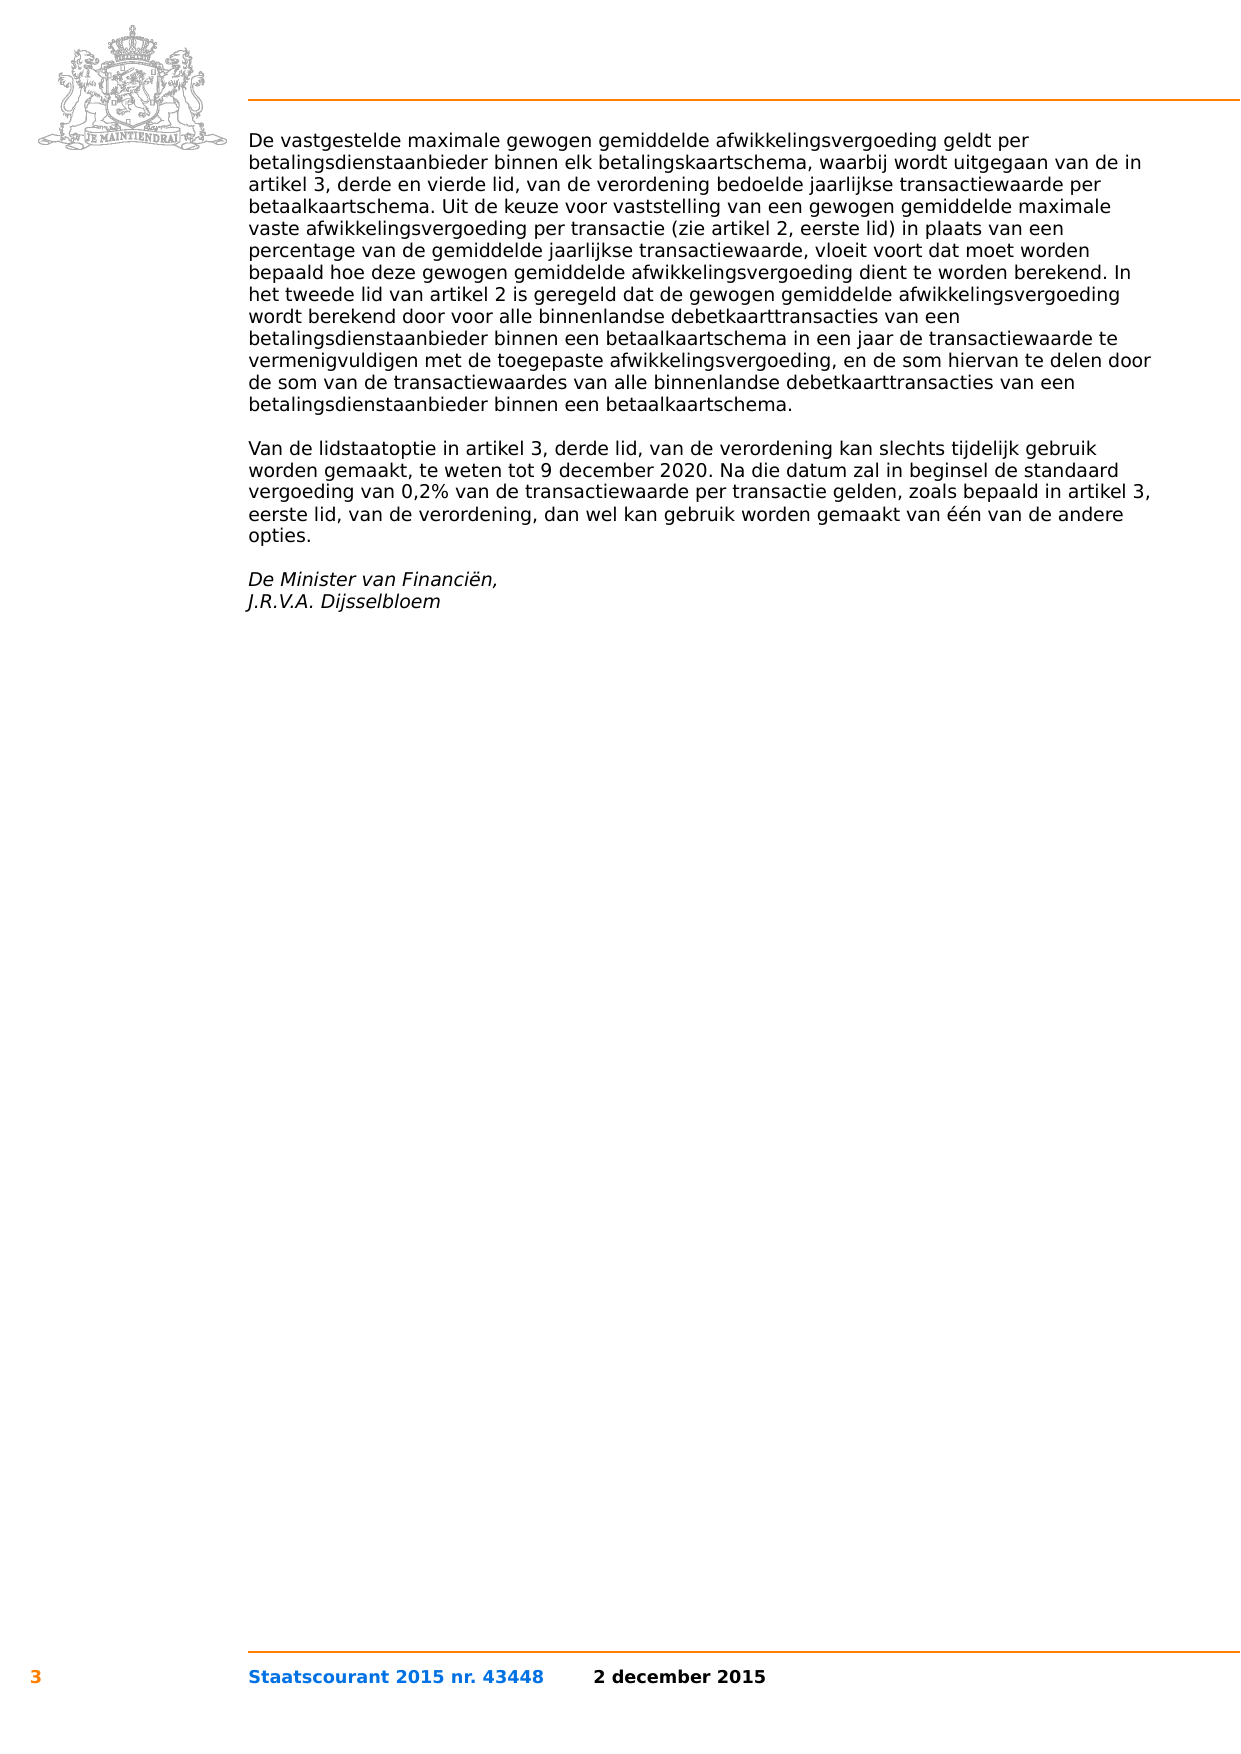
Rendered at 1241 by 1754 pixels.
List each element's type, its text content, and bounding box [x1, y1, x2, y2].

text De vastgestelde maximale gewogen gemiddelde afwikkelingsvergoeding geldt per betalingsdienstaanbieder binnen elk betalingskaartschema, waarbij wordt uitgegaan van de in artikel 3, derde en vierde lid, van de verordening bedoelde jaarlijkse transactiewaarde per betaalkaartschema. Uit de keuze voor vaststelling van een gewogen gemiddelde maximale vaste afwikkelingsvergoeding per transactie (zie artikel 2, eerste lid) in plaats van een percentage van de gemiddelde jaarlijkse transactiewaarde, vloeit voort dat moet worden bepaald hoe deze gewogen gemiddelde afwikkelingsvergoeding dient te worden berekend. In het tweede lid van artikel 2 is geregeld dat de gewogen gemiddelde afwikkelingsvergoeding wordt berekend door voor alle binnenlandse debetkaarttransacties van een betalingsdienstaanbieder binnen een betaalkaartschema in een jaar de transactiewaarde te vermenigvuldigen met de toegepaste afwikkelingsvergoeding, en de som hiervan te delen door de som van de transactiewaardes van alle binnenlandse debetkaarttransacties van een betalingsdienstaanbieder binnen een betaalkaartschema. [248, 130, 1163, 416]
text Van de lidstaatoptie in artikel 3, derde lid, van de verordening kan slechts tijdelijk gebruik worden gemaakt, te weten tot 9 december 2020. Na die datum zal in beginsel de standaard vergoeding van 0,2% van de transactiewaarde per transactie gelden, zoals bepaald in artikel 3, eerste lid, van de verordening, dan wel kan gebruik worden gemaakt van één van de andere opties. [248, 437, 1163, 547]
picture [38, 25, 227, 150]
text De Minister van Financiën, J.R.V.A. Dijsselbloem [248, 569, 1163, 613]
